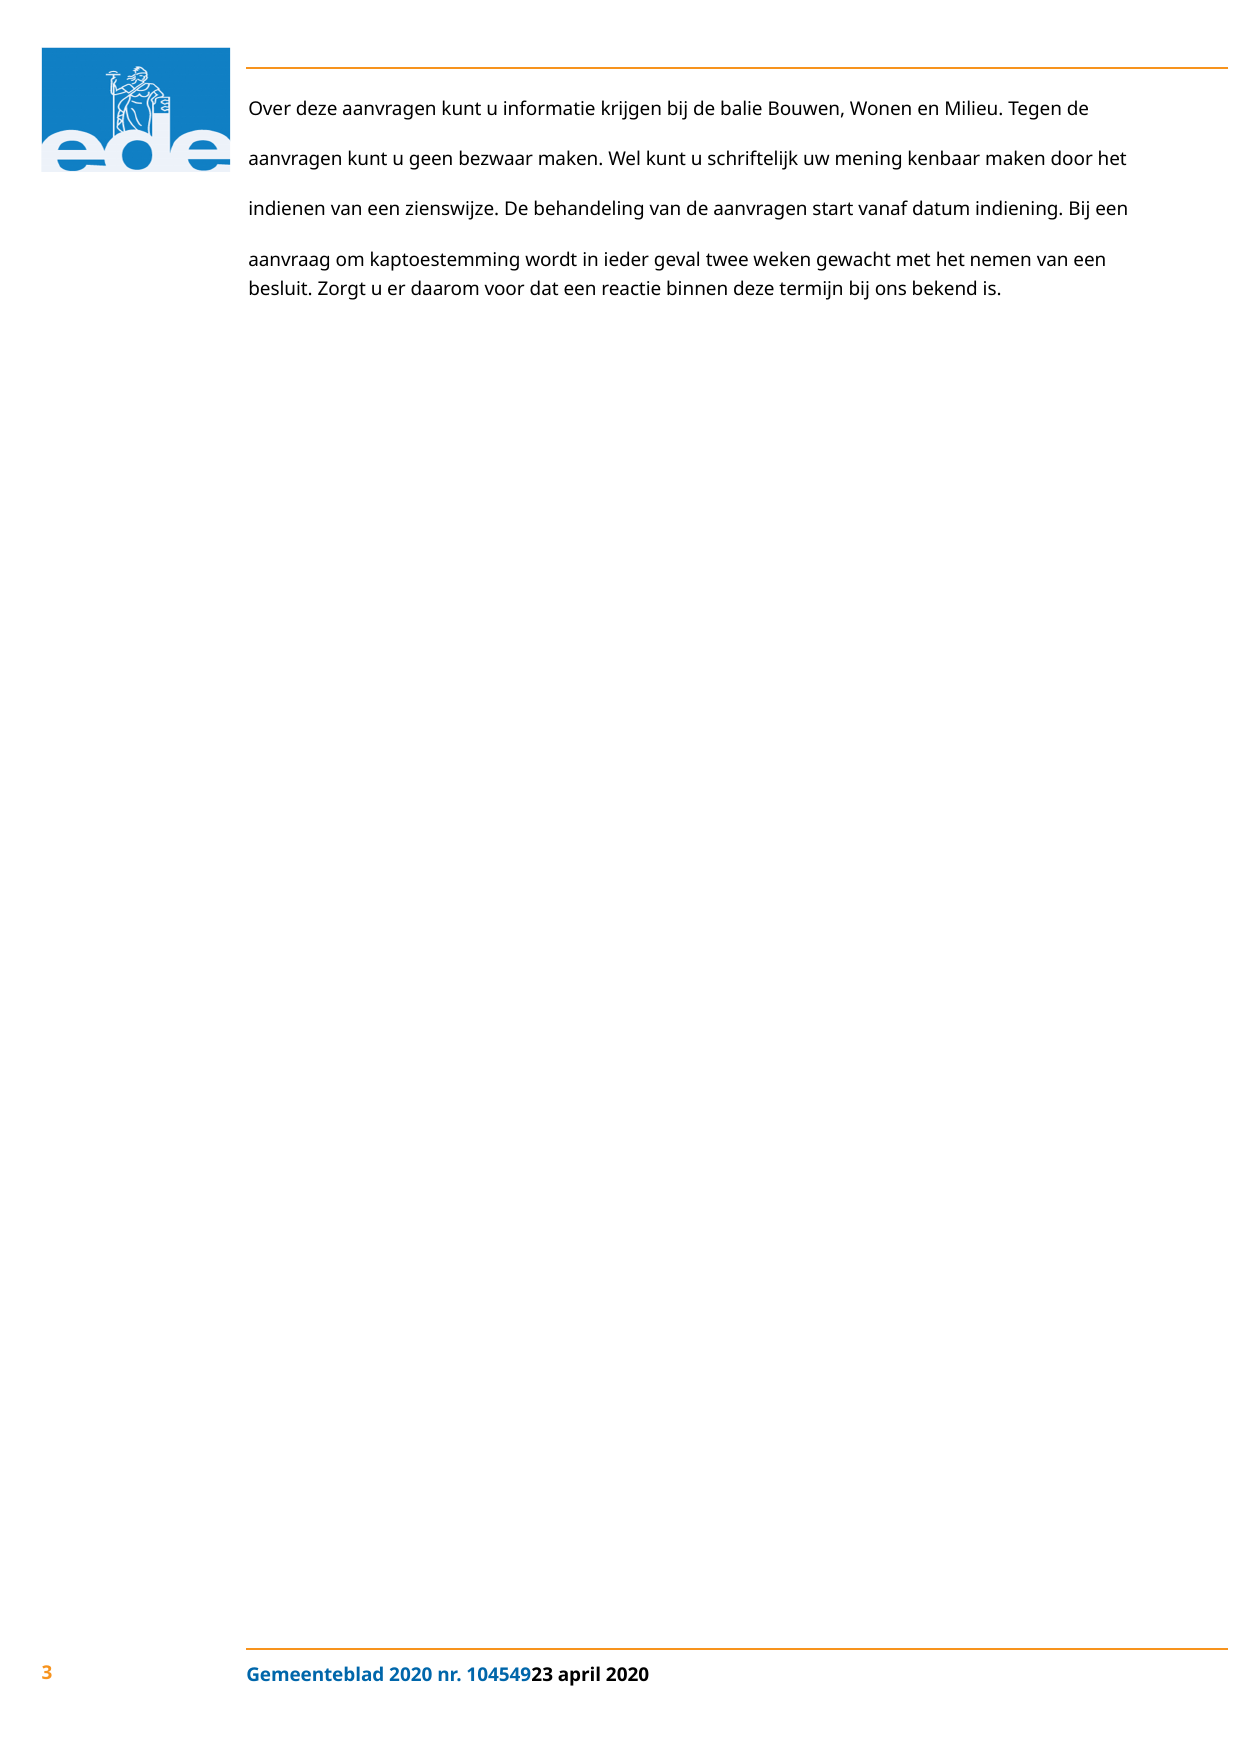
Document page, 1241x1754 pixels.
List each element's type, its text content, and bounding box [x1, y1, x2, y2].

text indienen van een zienswijze. De behandeling van de aanvragen start vanaf datum indiening. Bij een [248, 196, 1152, 221]
picture [41, 47, 231, 172]
text aanvragen kunt u geen bezwaar maken. Wel kunt u schriftelijk uw mening kenbaar maken door het [248, 145, 1152, 171]
text aanvraag om kaptoestemming wordt in ieder geval twee weken gewacht met het nemen van een besluit. Zorgt u er daarom voor dat een reactie binnen deze termijn bij ons bekend is. [248, 246, 1152, 301]
text Over deze aanvragen kunt u informatie krijgen bij de balie Bouwen, Wonen en Milieu. Tegen de [248, 95, 1152, 121]
